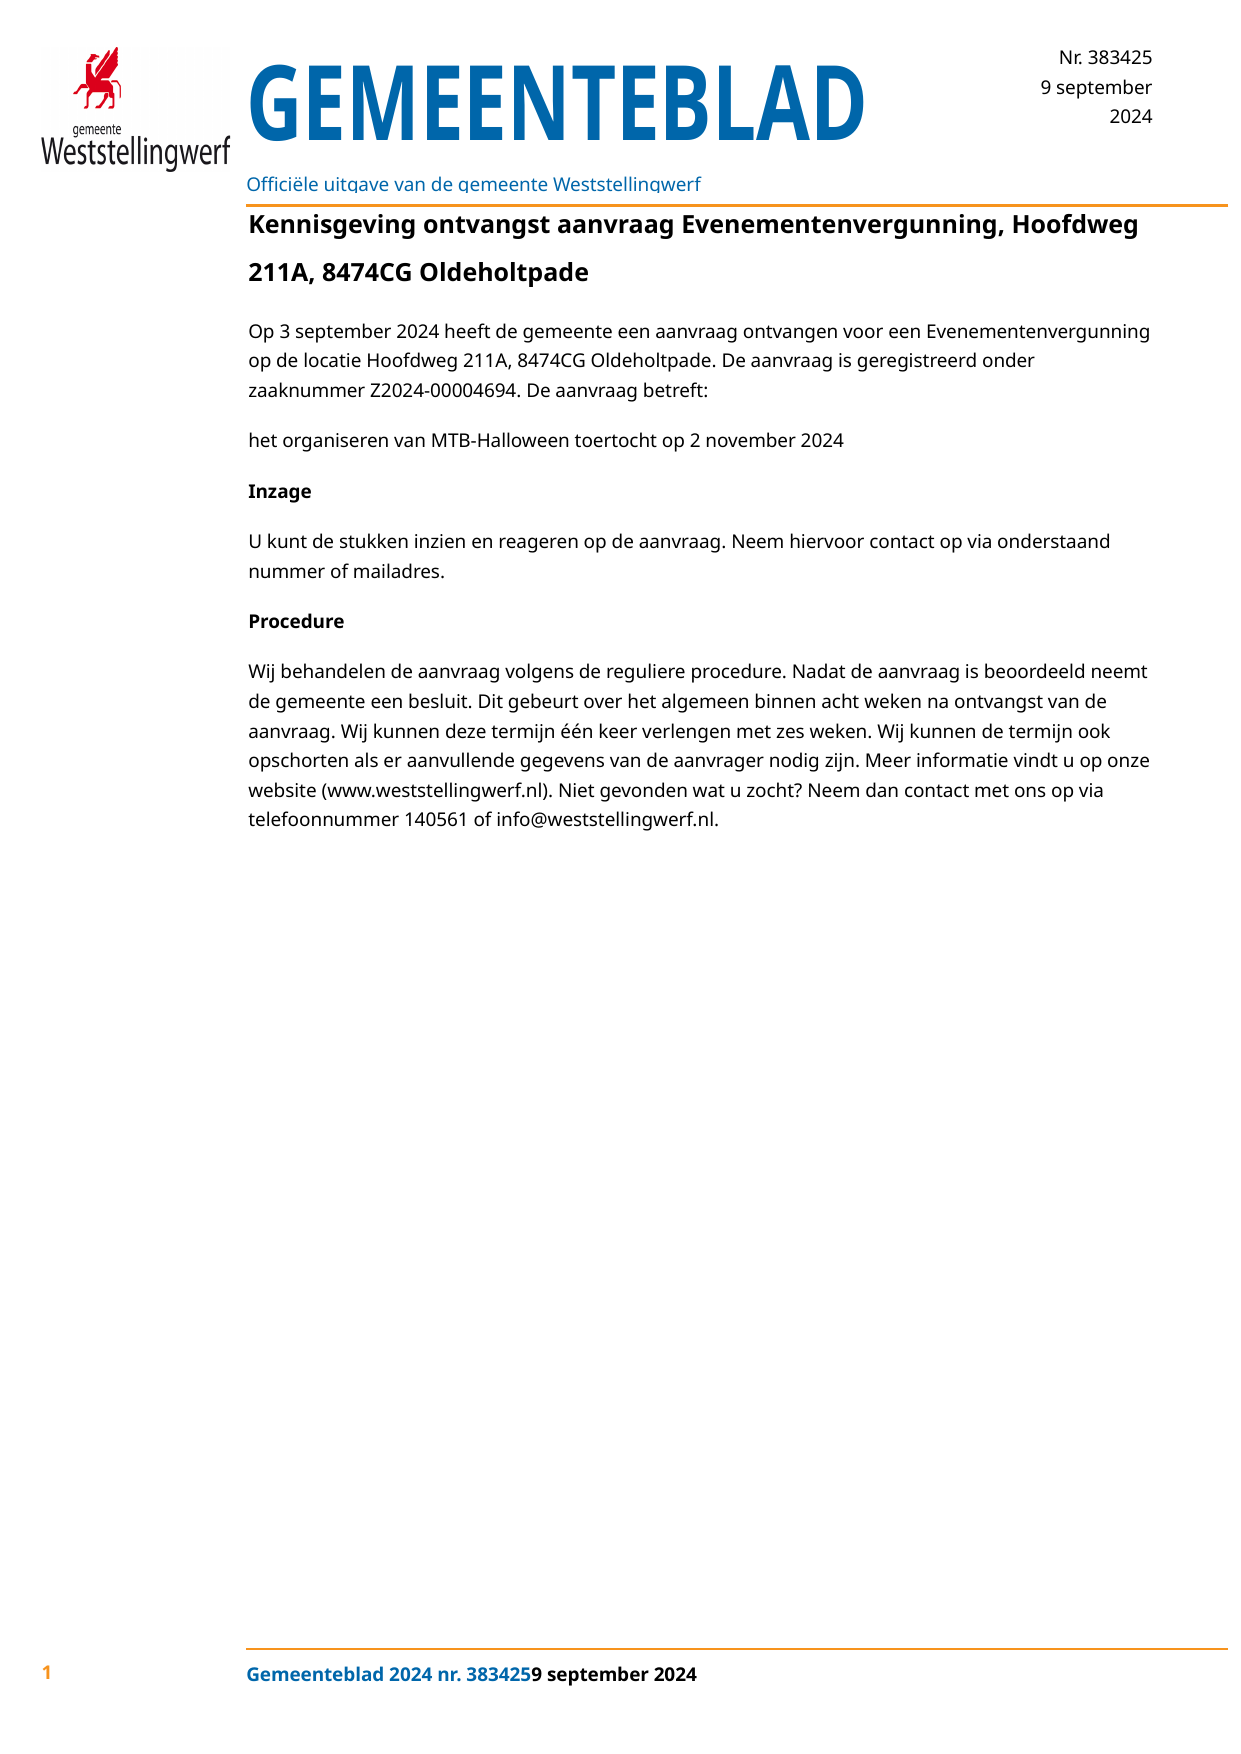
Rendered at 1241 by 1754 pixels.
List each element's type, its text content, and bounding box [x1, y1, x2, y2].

picture [41, 47, 231, 172]
text Procedure [248, 608, 1152, 634]
text U kunt de stukken inzien en reageren op de aanvraag. Neem hiervoor contact op via onderstaand nummer of mailadres. [248, 528, 1152, 584]
text Kennisgeving ontvangst aanvraag Evenementenvergunning, Hoofdweg 211A, 8474CG Oldeholtpade [248, 207, 1152, 288]
text Wij behandelen de aanvraag volgens de reguliere procedure. Nadat de aanvraag is beoordeeld neemt de gemeente een besluit. Dit gebeurt over het algemeen binnen acht weken na ontvangst van de aanvraag. Wij kunnen deze termijn één keer verlengen met zes weken. Wij kunnen de termijn ook opschorten als er aanvullende gegevens van de aanvrager nodig zijn. Meer informatie vindt u op onze website (www.weststellingwerf.nl). Niet gevonden wat u zocht? Neem dan contact met ons op via telefoonnummer 140561 of info@weststellingwerf.nl. [248, 659, 1152, 832]
text het organiseren van MTB-Halloween toertocht op 2 november 2024 [248, 427, 1152, 453]
text Inzage [248, 478, 1152, 504]
text Op 3 september 2024 heeft de gemeente een aanvraag ontvangen voor een Evenementenvergunning op de locatie Hoofdweg 211A, 8474CG Oldeholtpade. De aanvraag is geregistreerd onder zaaknummer Z2024-00004694. De aanvraag betreft: [248, 318, 1152, 403]
